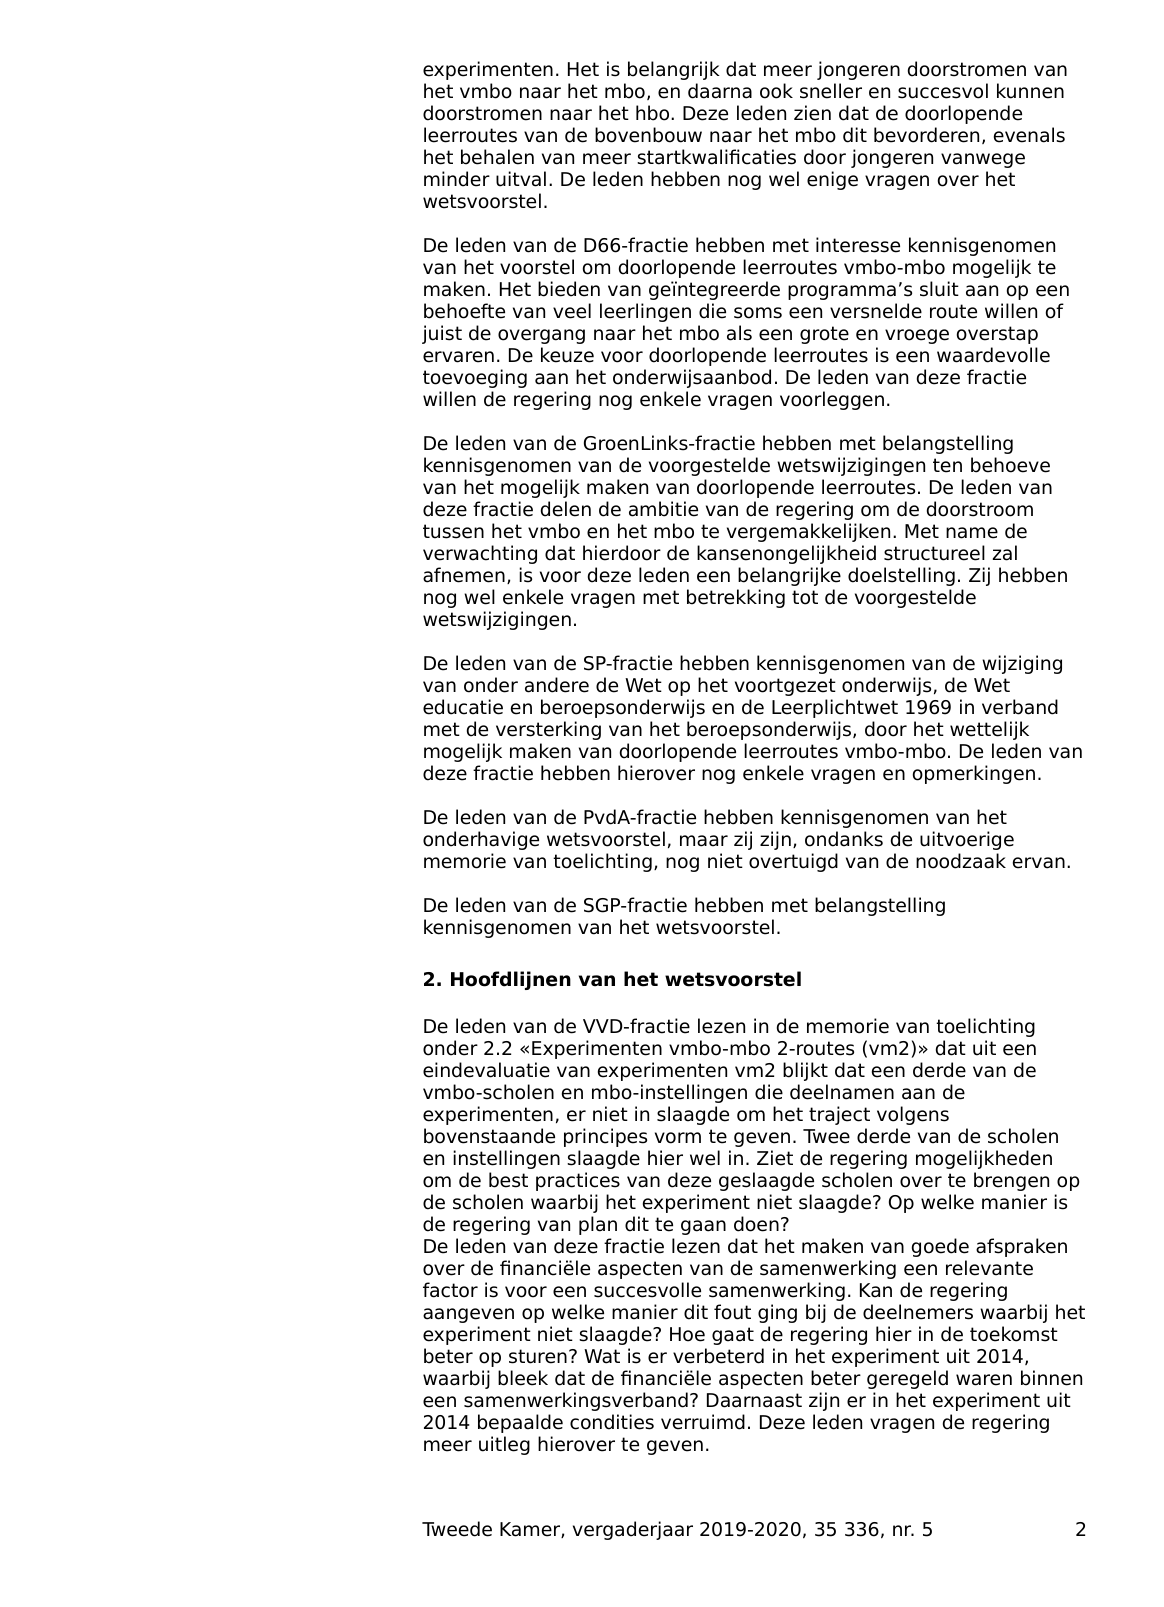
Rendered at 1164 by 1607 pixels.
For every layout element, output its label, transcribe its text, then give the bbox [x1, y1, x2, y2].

text De leden van de SP-fractie hebben kennisgenomen van de wijziging van onder andere de Wet op het voortgezet onderwijs, de Wet educatie en beroepsonderwijs en de Leerplichtwet 1969 in verband met de versterking van het beroepsonderwijs, door het wettelijk mogelijk maken van doorlopende leerroutes vmbo-mbo. De leden van deze fractie hebben hierover nog enkele vragen en opmerkingen. [422, 653, 1087, 785]
text De leden van de GroenLinks-fractie hebben met belangstelling kennisgenomen van de voorgestelde wetswijzigingen ten behoeve van het mogelijk maken van doorlopende leerroutes. De leden van deze fractie delen de ambitie van de regering om de doorstroom tussen het vmbo en het mbo te vergemakkelijken. Met name de verwachting dat hierdoor de kansenongelijkheid structureel zal afnemen, is voor deze leden een belangrijke doelstelling. Zij hebben nog wel enkele vragen met betrekking tot de voorgestelde wetswijzigingen. [422, 433, 1087, 631]
subtitle 2. Hoofdlijnen van het wetsvoorstel [422, 969, 1087, 991]
text De leden van de SGP-fractie hebben met belangstelling kennisgenomen van het wetsvoorstel. [422, 895, 1087, 939]
text experimenten. Het is belangrijk dat meer jongeren doorstromen van het vmbo naar het mbo, en daarna ook sneller en succesvol kunnen doorstromen naar het hbo. Deze leden zien dat de doorlopende leerroutes van de bovenbouw naar het mbo dit bevorderen, evenals het behalen van meer startkwalificaties door jongeren vanwege minder uitval. De leden hebben nog wel enige vragen over het wetsvoorstel. [422, 59, 1087, 213]
text De leden van de PvdA-fractie hebben kennisgenomen van het onderhavige wetsvoorstel, maar zij zijn, ondanks de uitvoerige memorie van toelichting, nog niet overtuigd van de noodzaak ervan. [422, 807, 1087, 873]
text De leden van de VVD-fractie lezen in de memorie van toelichting onder 2.2 «Experimenten vmbo-mbo 2-routes (vm2)» dat uit een eindevaluatie van experimenten vm2 blijkt dat een derde van de vmbo-scholen en mbo-instellingen die deelnamen aan de experimenten, er niet in slaagde om het traject volgens bovenstaande principes vorm te geven. Twee derde van de scholen en instellingen slaagde hier wel in. Ziet de regering mogelijkheden om de best practices van deze geslaagde scholen over te brengen op de scholen waarbij het experiment niet slaagde? Op welke manier is de regering van plan dit te gaan doen? [422, 1016, 1087, 1236]
text De leden van deze fractie lezen dat het maken van goede afspraken over de financiële aspecten van de samenwerking een relevante factor is voor een succesvolle samenwerking. Kan de regering aangeven op welke manier dit fout ging bij de deelnemers waarbij het experiment niet slaagde? Hoe gaat de regering hier in de toekomst beter op sturen? Wat is er verbeterd in het experiment uit 2014, waarbij bleek dat de financiële aspecten beter geregeld waren binnen een samenwerkingsverband? Daarnaast zijn er in het experiment uit 2014 bepaalde condities verruimd. Deze leden vragen de regering meer uitleg hierover te geven. [422, 1236, 1087, 1456]
text De leden van de D66-fractie hebben met interesse kennisgenomen van het voorstel om doorlopende leerroutes vmbo-mbo mogelijk te maken. Het bieden van geïntegreerde programma’s sluit aan op een behoefte van veel leerlingen die soms een versnelde route willen of juist de overgang naar het mbo als een grote en vroege overstap ervaren. De keuze voor doorlopende leerroutes is een waardevolle toevoeging aan het onderwijsaanbod. De leden van deze fractie willen de regering nog enkele vragen voorleggen. [422, 235, 1087, 411]
